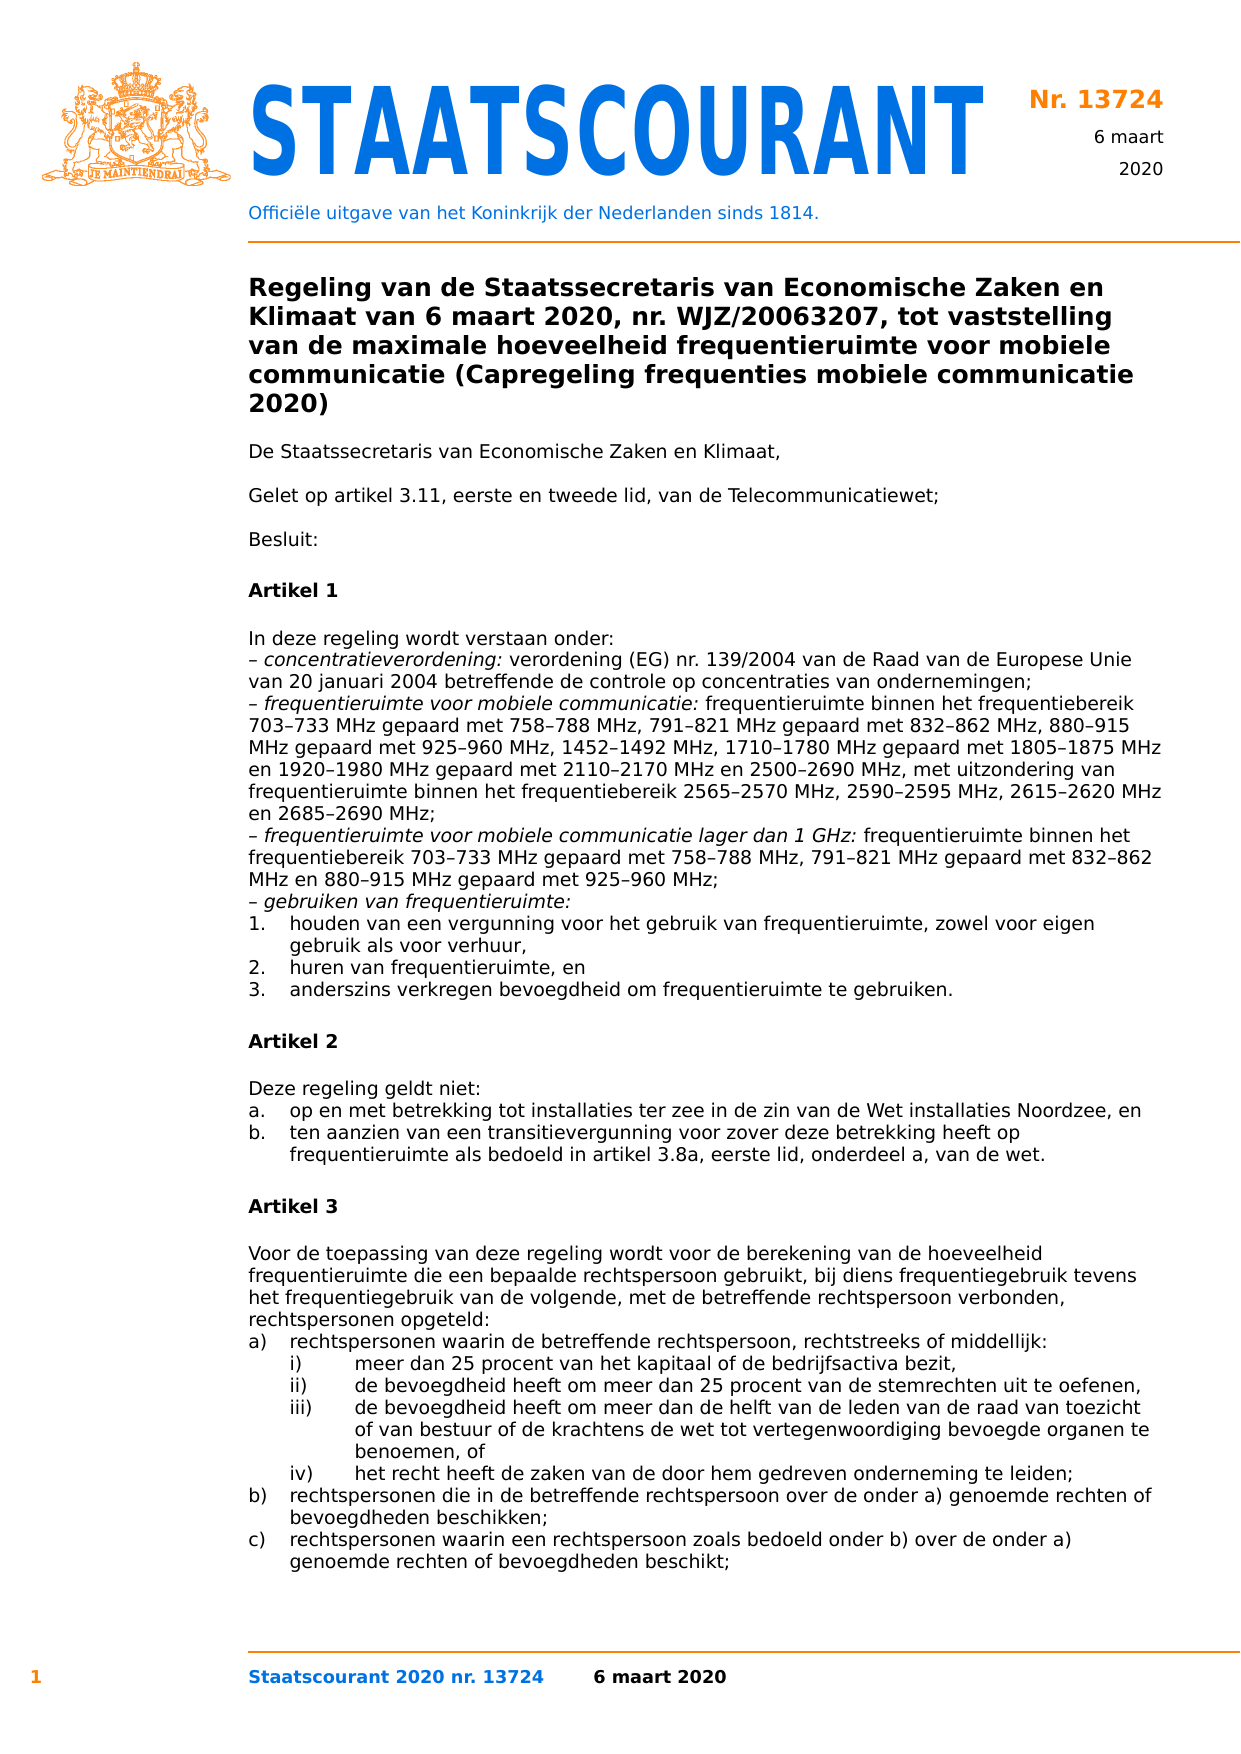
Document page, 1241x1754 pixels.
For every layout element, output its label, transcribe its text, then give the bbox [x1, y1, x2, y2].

table_header [25, 62, 248, 241]
text 3. anderszins verkregen bevoegdheid om frequentieruimte te gebruiken. [248, 979, 1163, 1001]
text In deze regeling wordt verstaan onder: [248, 627, 1163, 649]
text – gebruiken van frequentieruimte: [248, 891, 1163, 913]
text a. op en met betrekking tot installaties ter zee in de zin van de Wet installaties Noordzee, en [248, 1100, 1163, 1122]
text 2. huren van frequentieruimte, en [248, 957, 1163, 979]
text i) meer dan 25 procent van het kapitaal of de bedrijfsactiva bezit, [289, 1353, 1163, 1375]
text – concentratieverordening: verordening (EG) nr. 139/2004 van de Raad van de Europese Unie van 20 januari 2004 betreffende de controle op concentraties van ondernemingen; [248, 649, 1163, 693]
table_header Nr. 13724 [998, 62, 1240, 121]
text iv) het recht heeft de zaken van de door hem gedreven onderneming te leiden; [289, 1463, 1163, 1485]
text Deze regeling geldt niet: [248, 1078, 1163, 1100]
subtitle Regeling van de Staatssecretaris van Economische Zaken en Klimaat van 6 maart 2020, nr. WJZ/20063207, tot vaststelling van de maximale hoeveelheid frequentieruimte voor mobiele communicatie (Capregeling frequenties mobiele communicatie 2020) [248, 273, 1163, 419]
text Gelet op artikel 3.11, eerste en tweede lid, van de Telecommunicatiewet; [248, 484, 1163, 507]
text – frequentieruimte voor mobiele communicatie: frequentieruimte binnen het frequentiebereik 703–733 MHz gepaard met 758–788 MHz, 791–821 MHz gepaard met 832–862 MHz, 880–915 MHz gepaard met 925–960 MHz, 1452–1492 MHz, 1710–1780 MHz gepaard met 1805–1875 MHz en 1920–1980 MHz gepaard met 2110–2170 MHz en 2500–2690 MHz, met uitzondering van frequentieruimte binnen het frequentiebereik 2565–2570 MHz, 2590–2595 MHz, 2615–2620 MHz en 2685–2690 MHz; [248, 693, 1163, 825]
table_header STAATSCOURANT [248, 62, 998, 203]
text De Staatssecretaris van Economische Zaken en Klimaat, [248, 441, 1163, 463]
text Besluit: [248, 528, 1163, 550]
text 1. houden van een vergunning voor het gebruik van frequentieruimte, zowel voor eigen gebruik als voor verhuur, [248, 913, 1163, 957]
text b. ten aanzien van een transitievergunning voor zover deze betrekking heeft op frequentieruimte als bedoeld in artikel 3.8a, eerste lid, onderdeel a, van de wet. [248, 1122, 1163, 1166]
text b) rechtspersonen die in de betreffende rechtspersoon over de onder a) genoemde rechten of bevoegdheden beschikken; [248, 1485, 1163, 1529]
text iii) de bevoegdheid heeft om meer dan de helft van de leden van de raad van toezicht of van bestuur of de krachtens de wet tot vertegenwoordiging bevoegde organen te benoemen, of [289, 1397, 1163, 1463]
table_cell Officiële uitgave van het Koninkrijk der Nederlanden sinds 1814. [248, 203, 1240, 241]
text c) rechtspersonen waarin een rechtspersoon zoals bedoeld onder b) over de onder a) genoemde rechten of bevoegdheden beschikt; [248, 1529, 1163, 1573]
text a) rechtspersonen waarin de betreffende rechtspersoon, rechtstreeks of middellijk: [248, 1331, 1163, 1353]
text – frequentieruimte voor mobiele communicatie lager dan 1 GHz: frequentieruimte binnen het frequentiebereik 703–733 MHz gepaard met 758–788 MHz, 791–821 MHz gepaard met 832–862 MHz en 880–915 MHz gepaard met 925–960 MHz; [248, 825, 1163, 891]
table_cell 2020 [998, 153, 1240, 203]
table_cell 6 maart [998, 121, 1240, 153]
text ii) de bevoegdheid heeft om meer dan 25 procent van de stemrechten uit te oefenen, [289, 1375, 1163, 1397]
text Voor de toepassing van deze regeling wordt voor de berekening van de hoeveelheid frequentieruimte die een bepaalde rechtspersoon gebruikt, bij diens frequentiegebruik tevens het frequentiegebruik van de volgende, met de betreffende rechtspersoon verbonden, rechtspersonen opgeteld: [248, 1243, 1163, 1331]
picture [41, 62, 231, 186]
subtitle Artikel 3 [248, 1196, 1163, 1218]
subtitle Artikel 1 [248, 580, 1163, 602]
subtitle Artikel 2 [248, 1031, 1163, 1053]
